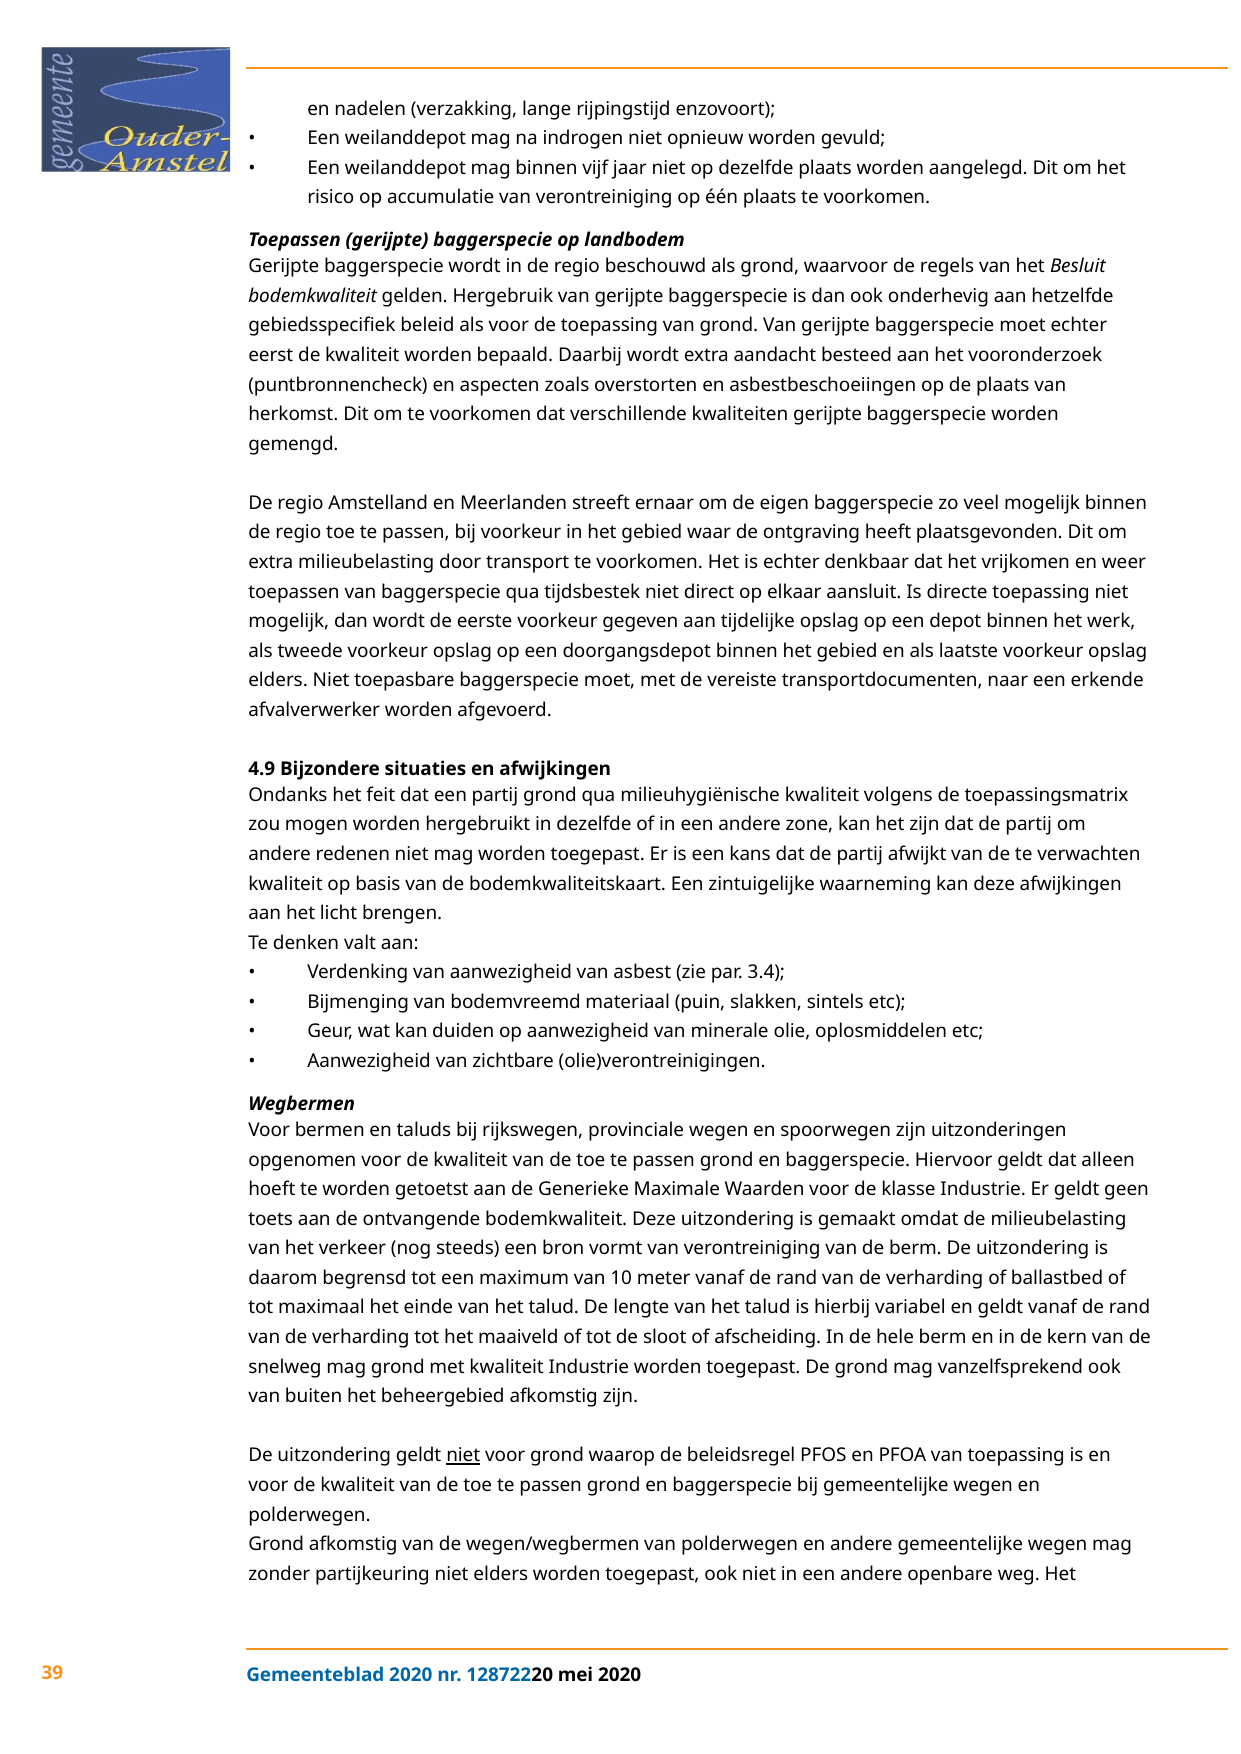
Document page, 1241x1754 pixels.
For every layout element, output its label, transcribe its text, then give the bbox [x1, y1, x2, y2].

text Voor bermen en taluds bij rijkswegen, provinciale wegen en spoorwegen zijn uitzonderingen opgenomen voor de kwaliteit van de toe te passen grond en baggerspecie. Hiervoor geldt dat alleen hoeft te worden getoetst aan de Generieke Maximale Waarden voor de klasse Industrie. Er geldt geen toets aan de ontvangende bodemkwaliteit. Deze uitzondering is gemaakt omdat de milieubelasting van het verkeer (nog steeds) een bron vormt van verontreiniging van de berm. De uitzondering is daarom begrensd tot een maximum van 10 meter vanaf de rand van de verharding of ballastbed of tot maximaal het einde van het talud. De lengte van het talud is hierbij variabel en geldt vanaf de rand van de verharding tot het maaiveld of tot de sloot of afscheiding. In de hele berm en in de kern van de snelweg mag grond met kwaliteit Industrie worden toegepast. De grond mag vanzelfsprekend ook van buiten het beheergebied afkomstig zijn. [248, 1116, 1152, 1408]
list Geur, wat kan duiden op aanwezigheid van minerale olie, oplosmiddelen etc; [248, 1018, 1152, 1043]
text Wegbermen [248, 1090, 1152, 1116]
list en nadelen (verzakking, lange rijpingstijd enzovoort); [248, 95, 1152, 121]
list Een weilanddepot mag binnen vijf jaar niet op dezelfde plaats worden aangelegd. Dit om het risico op accumulatie van verontreiniging op één plaats te voorkomen. [248, 154, 1152, 209]
text De regio Amstelland en Meerlanden streeft ernaar om de eigen baggerspecie zo veel mogelijk binnen de regio toe te passen, bij voorkeur in het gebied waar de ontgraving heeft plaatsgevonden. Dit om extra milieubelasting door transport te voorkomen. Het is echter denkbaar dat het vrijkomen en weer toepassen van baggerspecie qua tijdsbestek niet direct op elkaar aansluit. Is directe toepassing niet mogelijk, dan wordt de eerste voorkeur gegeven aan tijdelijke opslag op een depot binnen het werk, als tweede voorkeur opslag op een doorgangsdepot binnen het gebied en als laatste voorkeur opslag elders. Niet toepasbare baggerspecie moet, met de vereiste transportdocumenten, naar een erkende afvalverwerker worden afgevoerd. [248, 489, 1152, 722]
text Grond afkomstig van de wegen/wegbermen van polderwegen en andere gemeentelijke wegen mag zonder partijkeuring niet elders worden toegepast, ook niet in een andere openbare weg. Het [248, 1530, 1152, 1586]
text De uitzondering geldt niet voor grond waarop de beleidsregel PFOS en PFOA van toepassing is en voor de kwaliteit van de toe te passen grond en baggerspecie bij gemeentelijke wegen en polderwegen. [248, 1442, 1152, 1526]
text Toepassen (gerijpte) baggerspecie op landbodem [248, 227, 1152, 252]
text Gerijpte baggerspecie wordt in de regio beschouwd als grond, waarvoor de regels van het Besluit bodemkwaliteit gelden. Hergebruik van gerijpte baggerspecie is dan ook onderhevig aan hetzelfde gebiedsspecifiek beleid als voor de toepassing van grond. Van gerijpte baggerspecie moet echter eerst de kwaliteit worden bepaald. Daarbij wordt extra aandacht besteed aan het vooronderzoek (puntbronnencheck) en aspecten zoals overstorten en asbestbeschoeiingen op de plaats van herkomst. Dit om te voorkomen dat verschillende kwaliteiten gerijpte baggerspecie worden gemengd. [248, 252, 1152, 456]
picture [41, 47, 231, 172]
list Verdenking van aanwezigheid van asbest (zie par. 3.4); [248, 958, 1152, 984]
text Ondanks het feit dat een partij grond qua milieuhygiënische kwaliteit volgens de toepassingsmatrix zou mogen worden hergebruikt in dezelfde of in een andere zone, kan het zijn dat de partij om andere redenen niet mag worden toegepast. Er is een kans dat de partij afwijkt van de te verwachten kwaliteit op basis van de bodemkwaliteitskaart. Een zintuigelijke waarneming kan deze afwijkingen aan het licht brengen. [248, 781, 1152, 925]
list Bijmenging van bodemvreemd materiaal (puin, slakken, sintels etc); [248, 988, 1152, 1014]
text 4.9 Bijzondere situaties en afwijkingen [248, 755, 1152, 781]
list Aanwezigheid van zichtbare (olie)verontreinigingen. [248, 1047, 1152, 1073]
list Een weilanddepot mag na indrogen niet opnieuw worden gevuld; [248, 124, 1152, 150]
text Te denken valt aan: [248, 929, 1152, 955]
